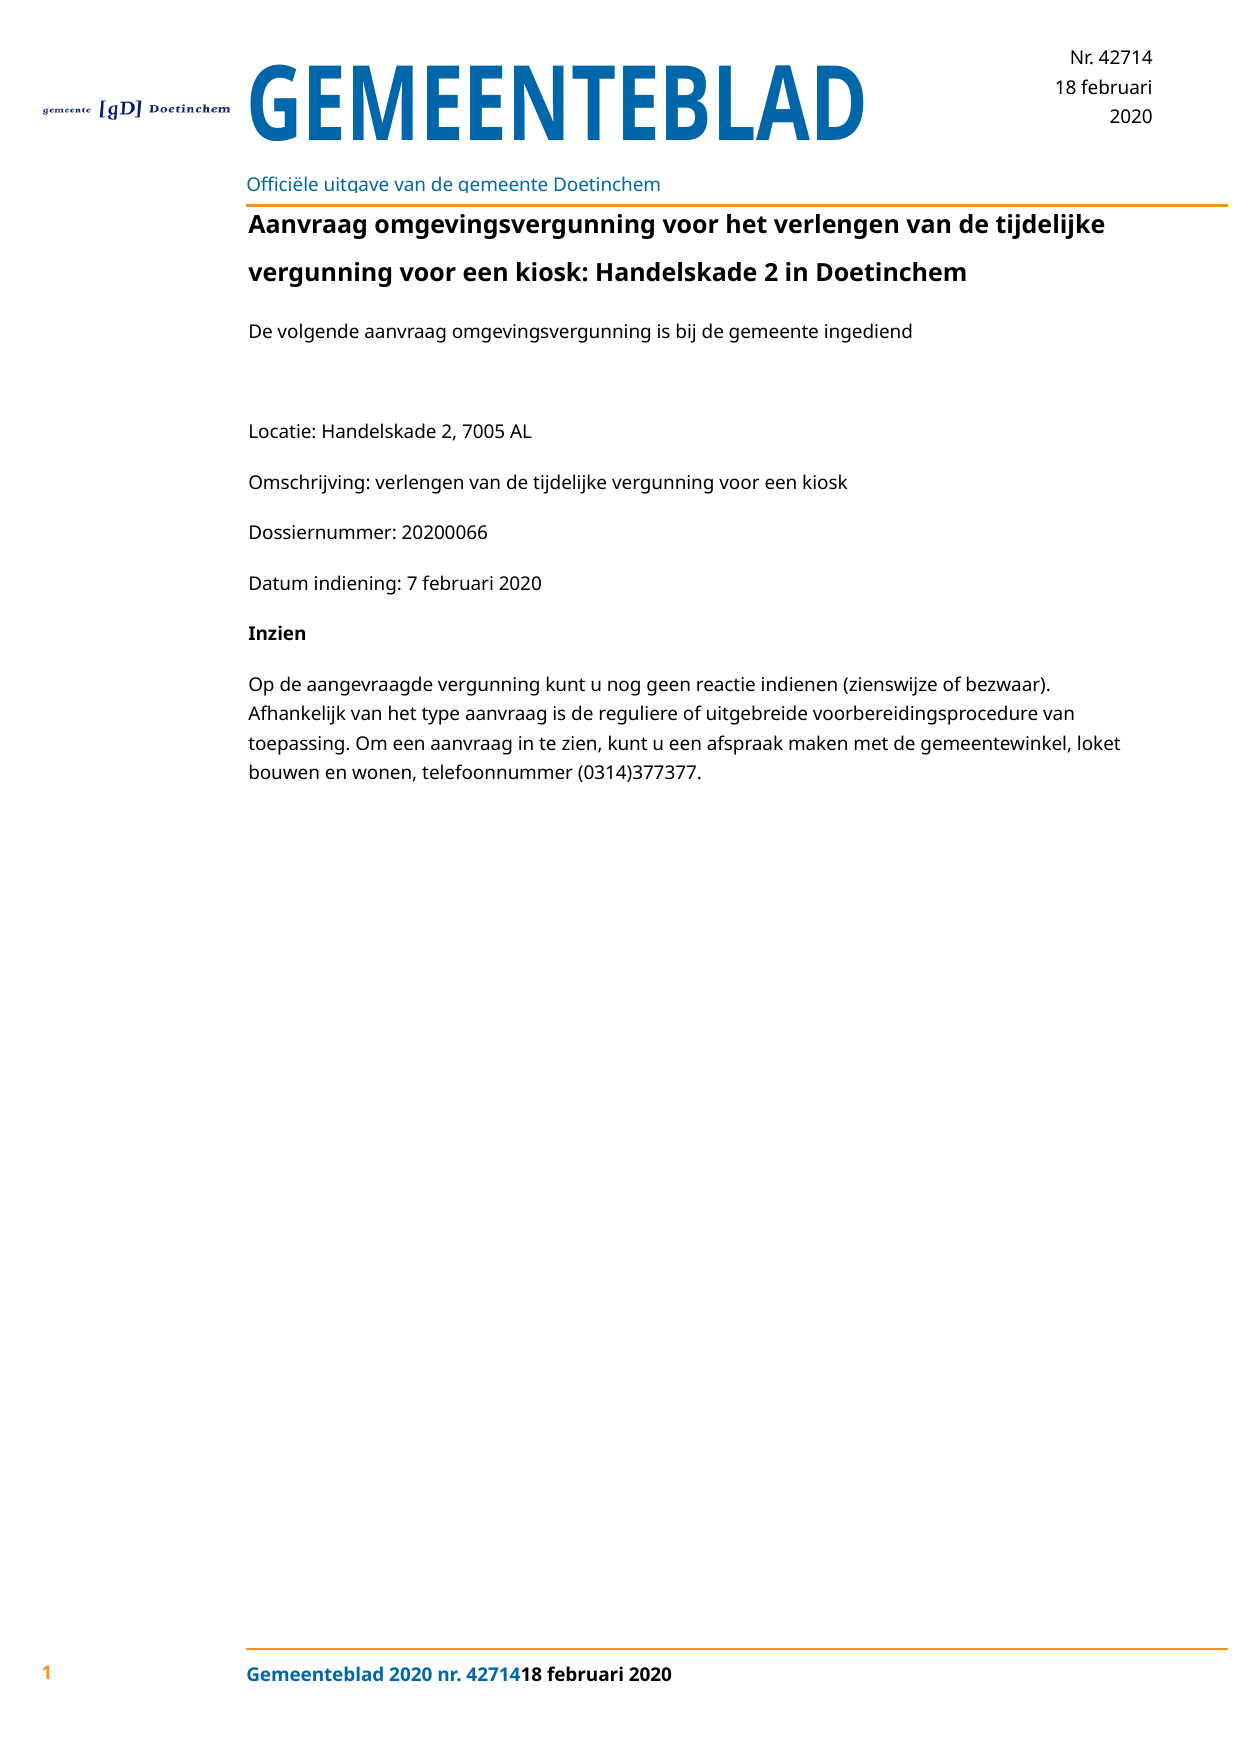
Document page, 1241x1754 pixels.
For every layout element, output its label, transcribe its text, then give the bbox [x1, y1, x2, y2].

picture [41, 47, 231, 172]
text Locatie: Handelskade 2, 7005 AL [248, 419, 1152, 444]
text Omschrijving: verlengen van de tijdelijke vergunning voor een kiosk [248, 469, 1152, 495]
text Op de aangevraagde vergunning kunt u nog geen reactie indienen (zienswijze of bezwaar). Afhankelijk van het type aanvraag is de reguliere of uitgebreide voorbereidingsprocedure van toepassing. Om een aanvraag in te zien, kunt u een afspraak maken met de gemeentewinkel, loket bouwen en wonen, telefoonnummer (0314)377377. [248, 671, 1152, 785]
text Dossiernummer: 20200066 [248, 519, 1152, 545]
text Inzien [248, 620, 1152, 646]
text De volgende aanvraag omgevingsvergunning is bij de gemeente ingediend [248, 318, 1152, 344]
text Aanvraag omgevingsvergunning voor het verlengen van de tijdelijke vergunning voor een kiosk: Handelskade 2 in Doetinchem [248, 207, 1152, 288]
text Datum indiening: 7 februari 2020 [248, 570, 1152, 596]
